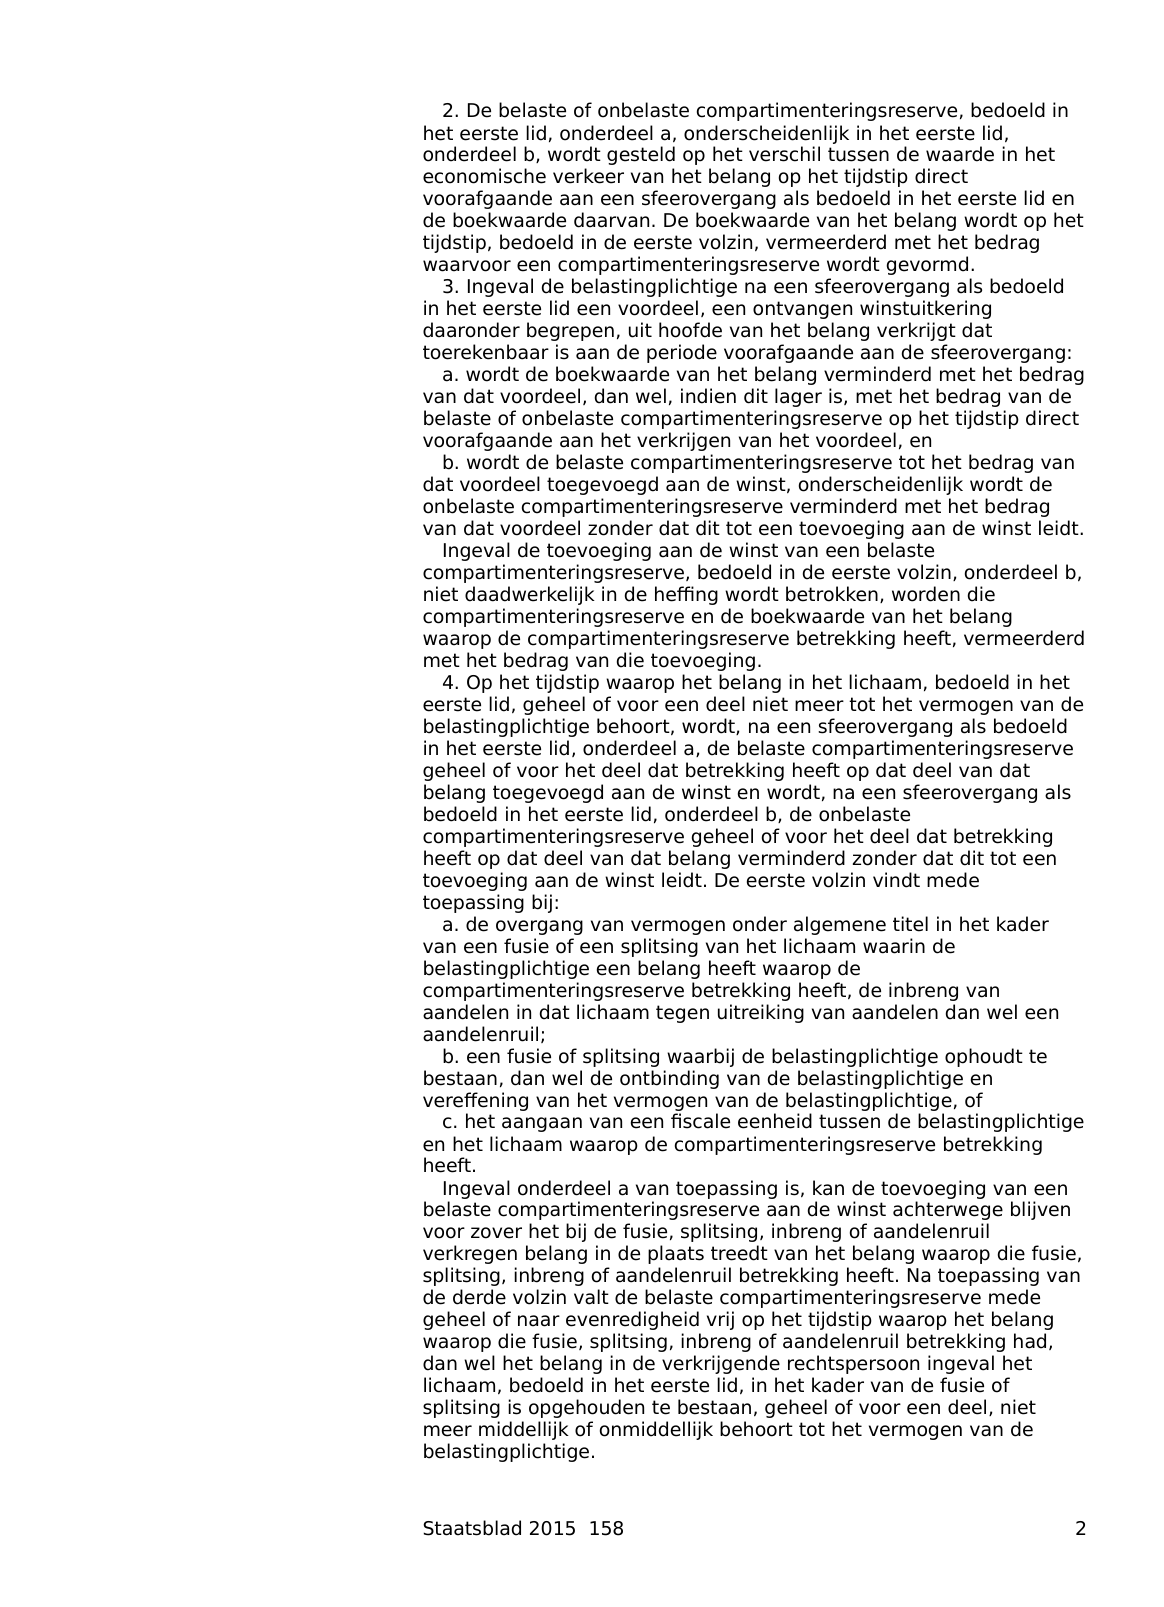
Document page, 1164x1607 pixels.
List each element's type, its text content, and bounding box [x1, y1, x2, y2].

text Ingeval onderdeel a van toepassing is, kan de toevoeging van een belaste compartimenteringsreserve aan de winst achterwege blijven voor zover het bij de fusie, splitsing, inbreng of aandelenruil verkregen belang in de plaats treedt van het belang waarop die fusie, splitsing, inbreng of aandelenruil betrekking heeft. Na toepassing van de derde volzin valt de belaste compartimenteringsreserve mede geheel of naar evenredigheid vrij op het tijdstip waarop het belang waarop die fusie, splitsing, inbreng of aandelenruil betrekking had, dan wel het belang in de verkrijgende rechtspersoon ingeval het lichaam, bedoeld in het eerste lid, in het kader van de fusie of splitsing is opgehouden te bestaan, geheel of voor een deel, niet meer middellijk of onmiddellijk behoort tot het vermogen van de belastingplichtige. [422, 1177, 1087, 1463]
text Ingeval de toevoeging aan de winst van een belaste compartimenteringsreserve, bedoeld in de eerste volzin, onderdeel b, niet daadwerkelijk in de heffing wordt betrokken, worden die compartimenteringsreserve en de boekwaarde van het belang waarop de compartimenteringsreserve betrekking heeft, vermeerderd met het bedrag van die toevoeging. [422, 540, 1087, 672]
text b. wordt de belaste compartimenteringsreserve tot het bedrag van dat voordeel toegevoegd aan de winst, onderscheidenlijk wordt de onbelaste compartimenteringsreserve verminderd met het bedrag van dat voordeel zonder dat dit tot een toevoeging aan de winst leidt. [422, 452, 1087, 540]
text 2. De belaste of onbelaste compartimenteringsreserve, bedoeld in het eerste lid, onderdeel a, onderscheidenlijk in het eerste lid, onderdeel b, wordt gesteld op het verschil tussen de waarde in het economische verkeer van het belang op het tijdstip direct voorafgaande aan een sfeerovergang als bedoeld in het eerste lid en de boekwaarde daarvan. De boekwaarde van het belang wordt op het tijdstip, bedoeld in de eerste volzin, vermeerderd met het bedrag waarvoor een compartimenteringsreserve wordt gevormd. [422, 100, 1087, 276]
text 3. Ingeval de belastingplichtige na een sfeerovergang als bedoeld in het eerste lid een voordeel, een ontvangen winstuitkering daaronder begrepen, uit hoofde van het belang verkrijgt dat toerekenbaar is aan de periode voorafgaande aan de sfeerovergang: [422, 276, 1087, 364]
text c. het aangaan van een fiscale eenheid tussen de belastingplichtige en het lichaam waarop de compartimenteringsreserve betrekking heeft. [422, 1111, 1087, 1177]
text b. een fusie of splitsing waarbij de belastingplichtige ophoudt te bestaan, dan wel de ontbinding van de belastingplichtige en vereffening van het vermogen van de belastingplichtige, of [422, 1046, 1087, 1111]
text a. wordt de boekwaarde van het belang verminderd met het bedrag van dat voordeel, dan wel, indien dit lager is, met het bedrag van de belaste of onbelaste compartimenteringsreserve op het tijdstip direct voorafgaande aan het verkrijgen van het voordeel, en [422, 364, 1087, 452]
text a. de overgang van vermogen onder algemene titel in het kader van een fusie of een splitsing van het lichaam waarin de belastingplichtige een belang heeft waarop de compartimenteringsreserve betrekking heeft, de inbreng van aandelen in dat lichaam tegen uitreiking van aandelen dan wel een aandelenruil; [422, 914, 1087, 1046]
text 4. Op het tijdstip waarop het belang in het lichaam, bedoeld in het eerste lid, geheel of voor een deel niet meer tot het vermogen van de belastingplichtige behoort, wordt, na een sfeerovergang als bedoeld in het eerste lid, onderdeel a, de belaste compartimenteringsreserve geheel of voor het deel dat betrekking heeft op dat deel van dat belang toegevoegd aan de winst en wordt, na een sfeerovergang als bedoeld in het eerste lid, onderdeel b, de onbelaste compartimenteringsreserve geheel of voor het deel dat betrekking heeft op dat deel van dat belang verminderd zonder dat dit tot een toevoeging aan de winst leidt. De eerste volzin vindt mede toepassing bij: [422, 672, 1087, 914]
